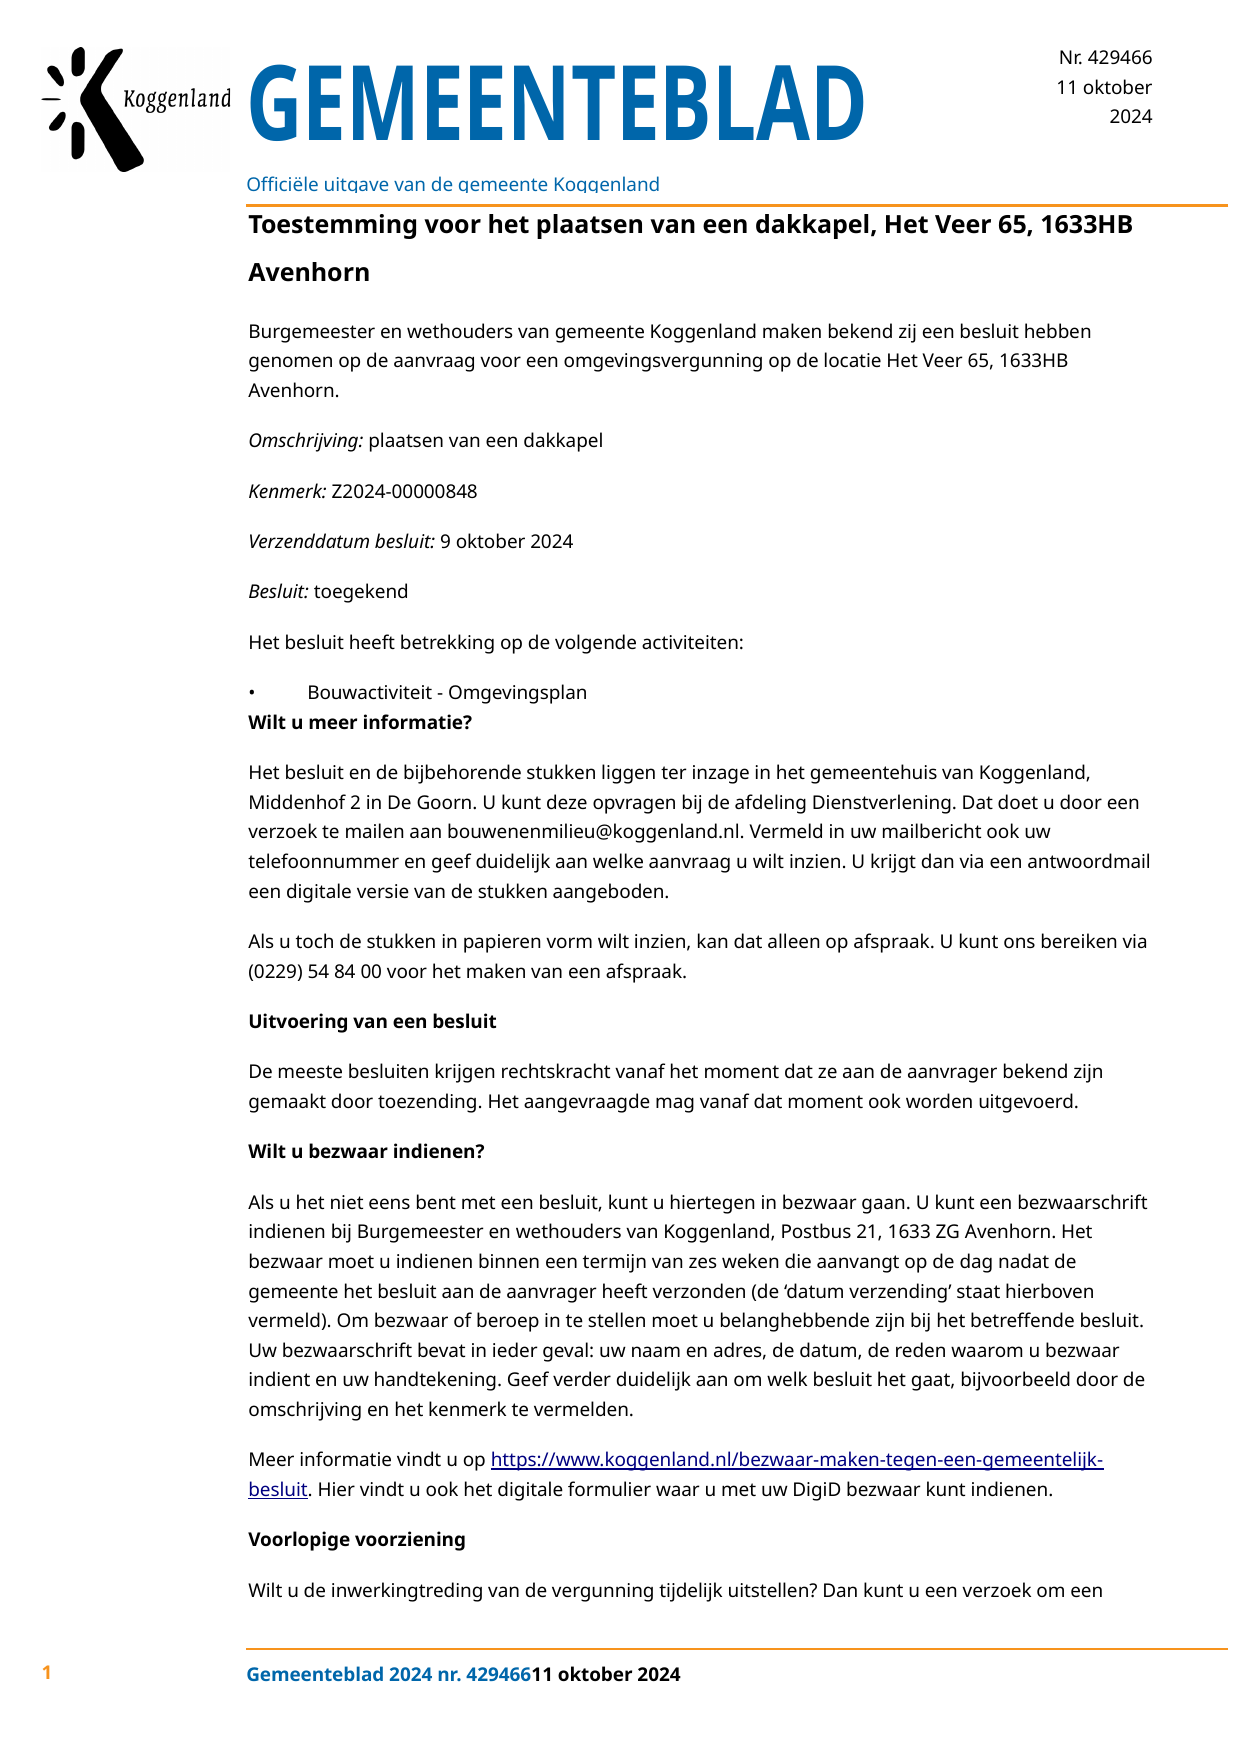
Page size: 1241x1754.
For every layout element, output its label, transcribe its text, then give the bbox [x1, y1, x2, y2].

text Wilt u meer informatie? [248, 709, 1152, 735]
text Wilt u de inwerkingtreding van de vergunning tijdelijk uitstellen? Dan kunt u een verzoek om een [248, 1577, 1152, 1603]
text Meer informatie vindt u op https://www.koggenland.nl/bezwaar-maken-tegen-een-gemeentelijk-besluit. Hier vindt u ook het digitale formulier waar u met uw DigiD bezwaar kunt indienen. [248, 1447, 1152, 1502]
text Als u het niet eens bent met een besluit, kunt u hiertegen in bezwaar gaan. U kunt een bezwaarschrift indienen bij Burgemeester en wethouders van Koggenland, Postbus 21, 1633 ZG Avenhorn. Het bezwaar moet u indienen binnen een termijn van zes weken die aanvangt op de dag nadat de gemeente het besluit aan de aanvrager heeft verzonden (de ‘datum verzending’ staat hierboven vermeld). Om bezwaar of beroep in te stellen moet u belanghebbende zijn bij het betreffende besluit. Uw bezwaarschrift bevat in ieder geval: uw naam en adres, de datum, de reden waarom u bezwaar indient en uw handtekening. Geef verder duidelijk aan om welk besluit het gaat, bijvoorbeeld door de omschrijving en het kenmerk te vermelden. [248, 1189, 1152, 1422]
text Uitvoering van een besluit [248, 1008, 1152, 1034]
text Het besluit heeft betrekking op de volgende activiteiten: [248, 629, 1152, 655]
text Omschrijving: plaatsen van een dakkapel [248, 427, 1152, 453]
text Besluit: toegekend [248, 579, 1152, 604]
text Toestemming voor het plaatsen van een dakkapel, Het Veer 65, 1633HB Avenhorn [248, 207, 1152, 288]
text Wilt u bezwaar indienen? [248, 1139, 1152, 1164]
text Burgemeester en wethouders van gemeente Koggenland maken bekend zij een besluit hebben genomen op de aanvraag voor een omgevingsvergunning op de locatie Het Veer 65, 1633HB Avenhorn. [248, 318, 1152, 403]
text De meeste besluiten krijgen rechtskracht vanaf het moment dat ze aan de aanvrager bekend zijn gemaakt door toezending. Het aangevraagde mag vanaf dat moment ook worden uitgevoerd. [248, 1059, 1152, 1114]
text Als u toch de stukken in papieren vorm wilt inzien, kan dat alleen op afspraak. U kunt ons bereiken via (0229) 54 84 00 voor het maken van een afspraak. [248, 928, 1152, 984]
text Verzenddatum besluit: 9 oktober 2024 [248, 528, 1152, 554]
text Het besluit en de bijbehorende stukken liggen ter inzage in het gemeentehuis van Koggenland, Middenhof 2 in De Goorn. U kunt deze opvragen bij de afdeling Dienstverlening. Dat doet u door een verzoek te mailen aan bouwenenmilieu@koggenland.nl. Vermeld in uw mailbericht ook uw telefoonnummer en geef duidelijk aan welke aanvraag u wilt inzien. U krijgt dan via een antwoordmail een digitale versie van de stukken aangeboden. [248, 759, 1152, 904]
picture [41, 47, 231, 172]
list Bouwactiviteit - Omgevingsplan [248, 679, 1152, 705]
text Voorlopige voorziening [248, 1527, 1152, 1552]
text Kenmerk: Z2024-00000848 [248, 478, 1152, 504]
